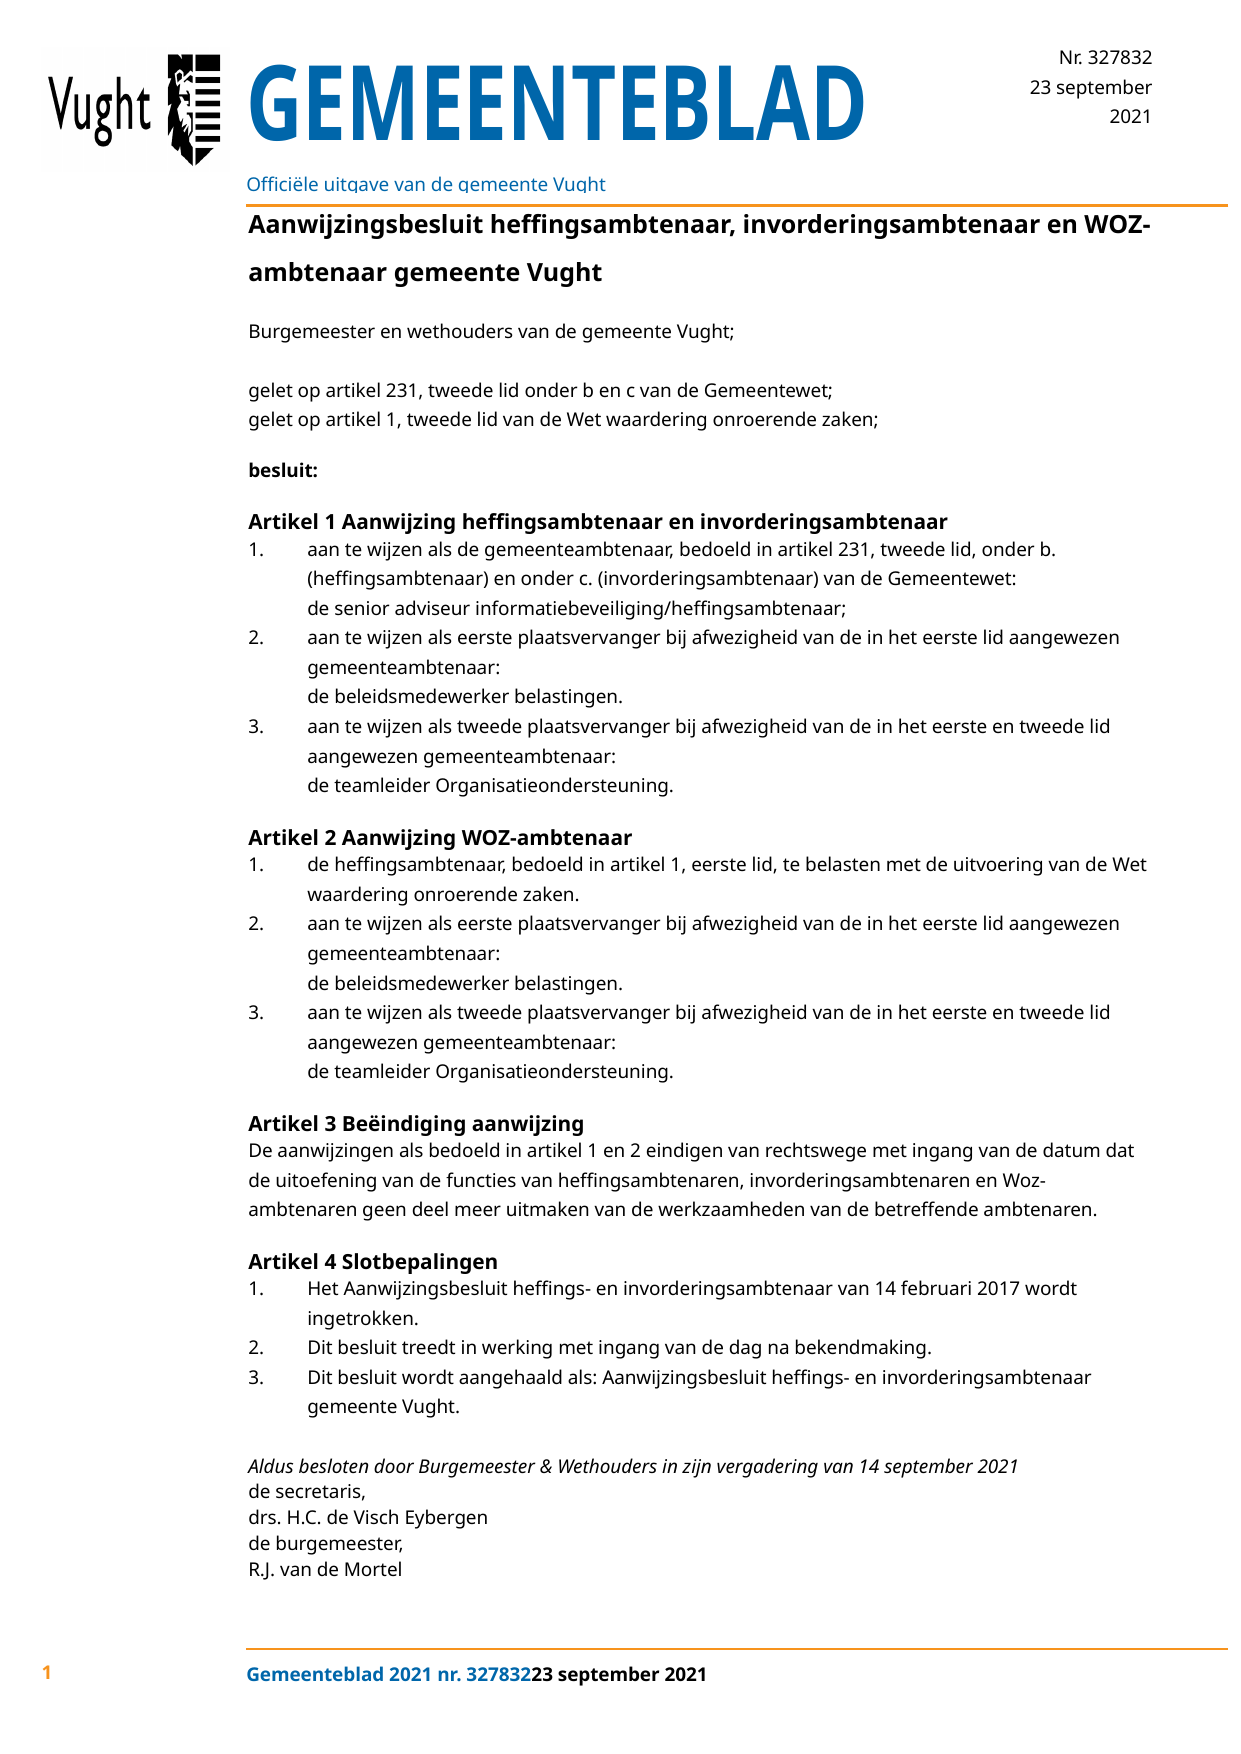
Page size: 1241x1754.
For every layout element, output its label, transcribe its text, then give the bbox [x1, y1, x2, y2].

list aan te wijzen als tweede plaatsvervanger bij afwezigheid van de in het eerste en tweede lid aangewezen gemeenteambtenaar: [248, 999, 1152, 1054]
list de teamleider Organisatieondersteuning. [248, 1058, 1152, 1084]
picture [41, 47, 231, 172]
list Dit besluit treedt in werking met ingang van de dag na bekendmaking. [248, 1334, 1152, 1360]
text De aanwijzingen als bedoeld in artikel 1 en 2 eindigen van rechtswege met ingang van de datum dat de uitoefening van de functies van heffingsambtenaren, invorderingsambtenaren en Woz-ambtenaren geen deel meer uitmaken van de werkzaamheden van de betreffende ambtenaren. [248, 1137, 1152, 1222]
list de beleidsmedewerker belastingen. [248, 684, 1152, 709]
text Aanwijzingsbesluit heffingsambtenaar, invorderingsambtenaar en WOZ-ambtenaar gemeente Vught [248, 207, 1152, 288]
list de senior adviseur informatiebeveiliging/heffingsambtenaar; [248, 595, 1152, 621]
list aan te wijzen als eerste plaatsvervanger bij afwezigheid van de in het eerste lid aangewezen gemeenteambtenaar: [248, 624, 1152, 680]
text Artikel 4 Slotbepalingen [248, 1247, 1152, 1275]
text drs. H.C. de Visch Eybergen [248, 1504, 1152, 1530]
text Aldus besloten door Burgemeester & Wethouders in zijn vergadering van 14 september 2021 [248, 1453, 1152, 1478]
text de burgemeester, [248, 1530, 1152, 1556]
text Artikel 3 Beëindiging aanwijzing [248, 1109, 1152, 1137]
list de teamleider Organisatieondersteuning. [248, 772, 1152, 798]
text besluit: [248, 457, 1152, 483]
text Artikel 2 Aanwijzing WOZ-ambtenaar [248, 823, 1152, 851]
text Artikel 1 Aanwijzing heffingsambtenaar en invorderingsambtenaar [248, 507, 1152, 536]
text gelet op artikel 1, tweede lid van de Wet waardering onroerende zaken; [248, 407, 1152, 432]
list Dit besluit wordt aangehaald als: Aanwijzingsbesluit heffings- en invorderingsambtenaar gemeente Vught. [248, 1364, 1152, 1419]
list aan te wijzen als tweede plaatsvervanger bij afwezigheid van de in het eerste en tweede lid aangewezen gemeenteambtenaar: [248, 713, 1152, 769]
list aan te wijzen als de gemeenteambtenaar, bedoeld in artikel 231, tweede lid, onder b. (heffingsambtenaar) en onder c. (invorderingsambtenaar) van de Gemeentewet: [248, 536, 1152, 591]
text Burgemeester en wethouders van de gemeente Vught; [248, 318, 1152, 344]
text de secretaris, [248, 1478, 1152, 1504]
text R.J. van de Mortel [248, 1556, 1152, 1581]
text gelet op artikel 231, tweede lid onder b en c van de Gemeentewet; [248, 377, 1152, 403]
list Het Aanwijzingsbesluit heffings- en invorderingsambtenaar van 14 februari 2017 wordt ingetrokken. [248, 1275, 1152, 1331]
list de beleidsmedewerker belastingen. [248, 970, 1152, 995]
list de heffingsambtenaar, bedoeld in artikel 1, eerste lid, te belasten met de uitvoering van de Wet waardering onroerende zaken. [248, 851, 1152, 907]
list aan te wijzen als eerste plaatsvervanger bij afwezigheid van de in het eerste lid aangewezen gemeenteambtenaar: [248, 911, 1152, 966]
